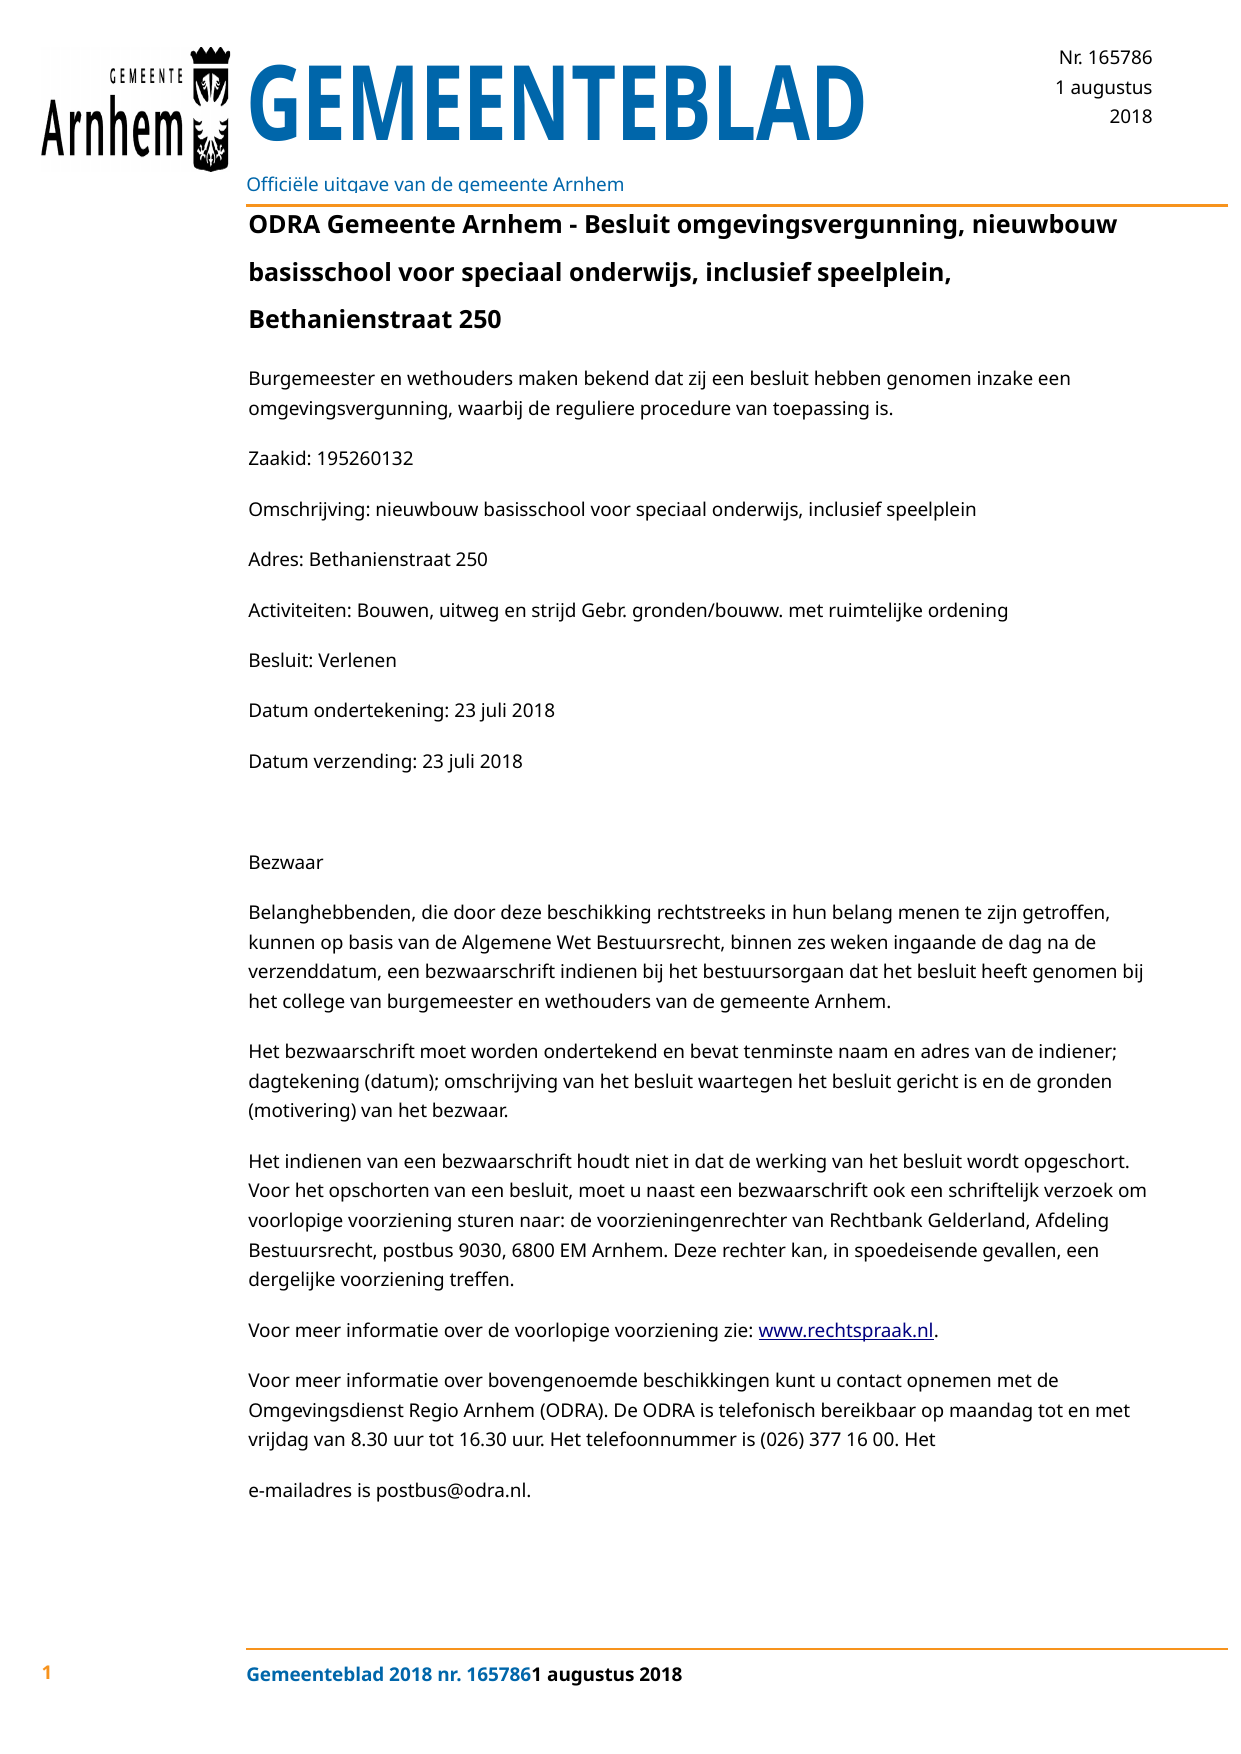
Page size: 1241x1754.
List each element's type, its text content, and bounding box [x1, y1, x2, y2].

text Het bezwaarschrift moet worden ondertekend en bevat tenminste naam en adres van de indiener; dagtekening (datum); omschrijving van het besluit waartegen het besluit gericht is en de gronden (motivering) van het bezwaar. [248, 1038, 1152, 1123]
text Datum ondertekening: 23 juli 2018 [248, 698, 1152, 723]
text Belanghebbenden, die door deze beschikking rechtstreeks in hun belang menen te zijn getroffen, kunnen op basis van de Algemene Wet Bestuursrecht, binnen zes weken ingaande de dag na de verzenddatum, een bezwaarschrift indienen bij het bestuursorgaan dat het besluit heeft genomen bij het college van burgemeester en wethouders van de gemeente Arnhem. [248, 899, 1152, 1014]
text Datum verzending: 23 juli 2018 [248, 748, 1152, 774]
text e-mailadres is postbus@odra.nl. [248, 1477, 1152, 1502]
text Besluit: Verlenen [248, 647, 1152, 673]
text Activiteiten: Bouwen, uitweg en strijd Gebr. gronden/bouww. met ruimtelijke ordening [248, 597, 1152, 622]
text Adres: Bethanienstraat 250 [248, 546, 1152, 572]
text Voor meer informatie over bovengenoemde beschikkingen kunt u contact opnemen met de Omgevingsdienst Regio Arnhem (ODRA). De ODRA is telefonisch bereikbaar op maandag tot en met vrijdag van 8.30 uur tot 16.30 uur. Het telefoonnummer is (026) 377 16 00. Het [248, 1367, 1152, 1452]
text Omschrijving: nieuwbouw basisschool voor speciaal onderwijs, inclusief speelplein [248, 496, 1152, 522]
text Voor meer informatie over de voorlopige voorziening zie: www.rechtspraak.nl. [248, 1317, 1152, 1342]
text ODRA Gemeente Arnhem - Besluit omgevingsvergunning, nieuwbouw basisschool voor speciaal onderwijs, inclusief speelplein, Bethanienstraat 250 [248, 207, 1152, 336]
text Zaakid: 195260132 [248, 446, 1152, 471]
text Burgemeester en wethouders maken bekend dat zij een besluit hebben genomen inzake een omgevingsvergunning, waarbij de reguliere procedure van toepassing is. [248, 366, 1152, 421]
text Bezwaar [248, 849, 1152, 874]
picture [41, 47, 231, 172]
text Het indienen van een bezwaarschrift houdt niet in dat de werking van het besluit wordt opgeschort. Voor het opschorten van een besluit, moet u naast een bezwaarschrift ook een schriftelijk verzoek om voorlopige voorziening sturen naar: de voorzieningenrechter van Rechtbank Gelderland, Afdeling Bestuursrecht, postbus 9030, 6800 EM Arnhem. Deze rechter kan, in spoedeisende gevallen, een dergelijke voorziening treffen. [248, 1148, 1152, 1292]
